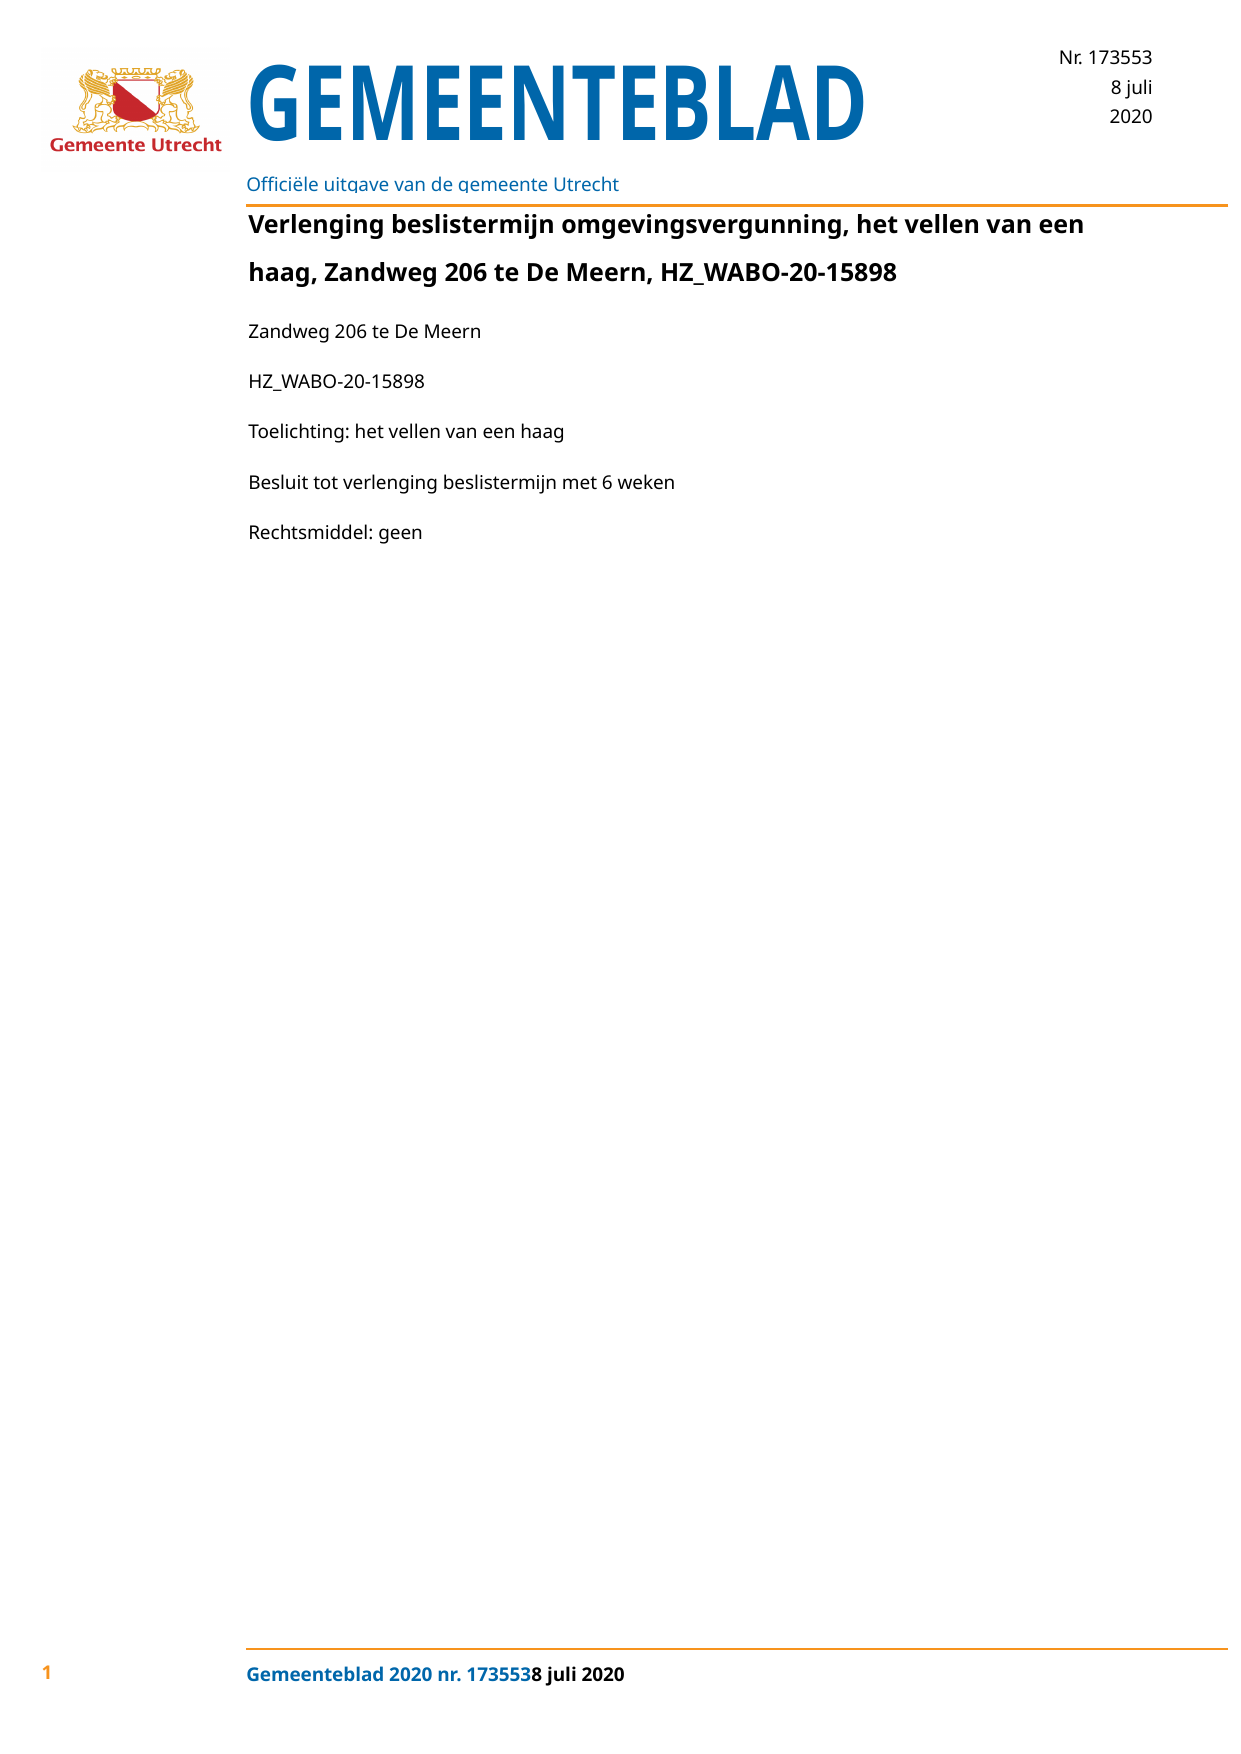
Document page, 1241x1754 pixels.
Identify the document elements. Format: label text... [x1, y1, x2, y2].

text Verlenging beslistermijn omgevingsvergunning, het vellen van een haag, Zandweg 206 te De Meern, HZ_WABO-20-15898 [248, 207, 1152, 288]
text Rechtsmiddel: geen [248, 519, 1152, 545]
text HZ_WABO-20-15898 [248, 368, 1152, 394]
text Zandweg 206 te De Meern [248, 318, 1152, 344]
picture [41, 47, 231, 172]
text Toelichting: het vellen van een haag [248, 419, 1152, 444]
text Besluit tot verlenging beslistermijn met 6 weken [248, 469, 1152, 495]
